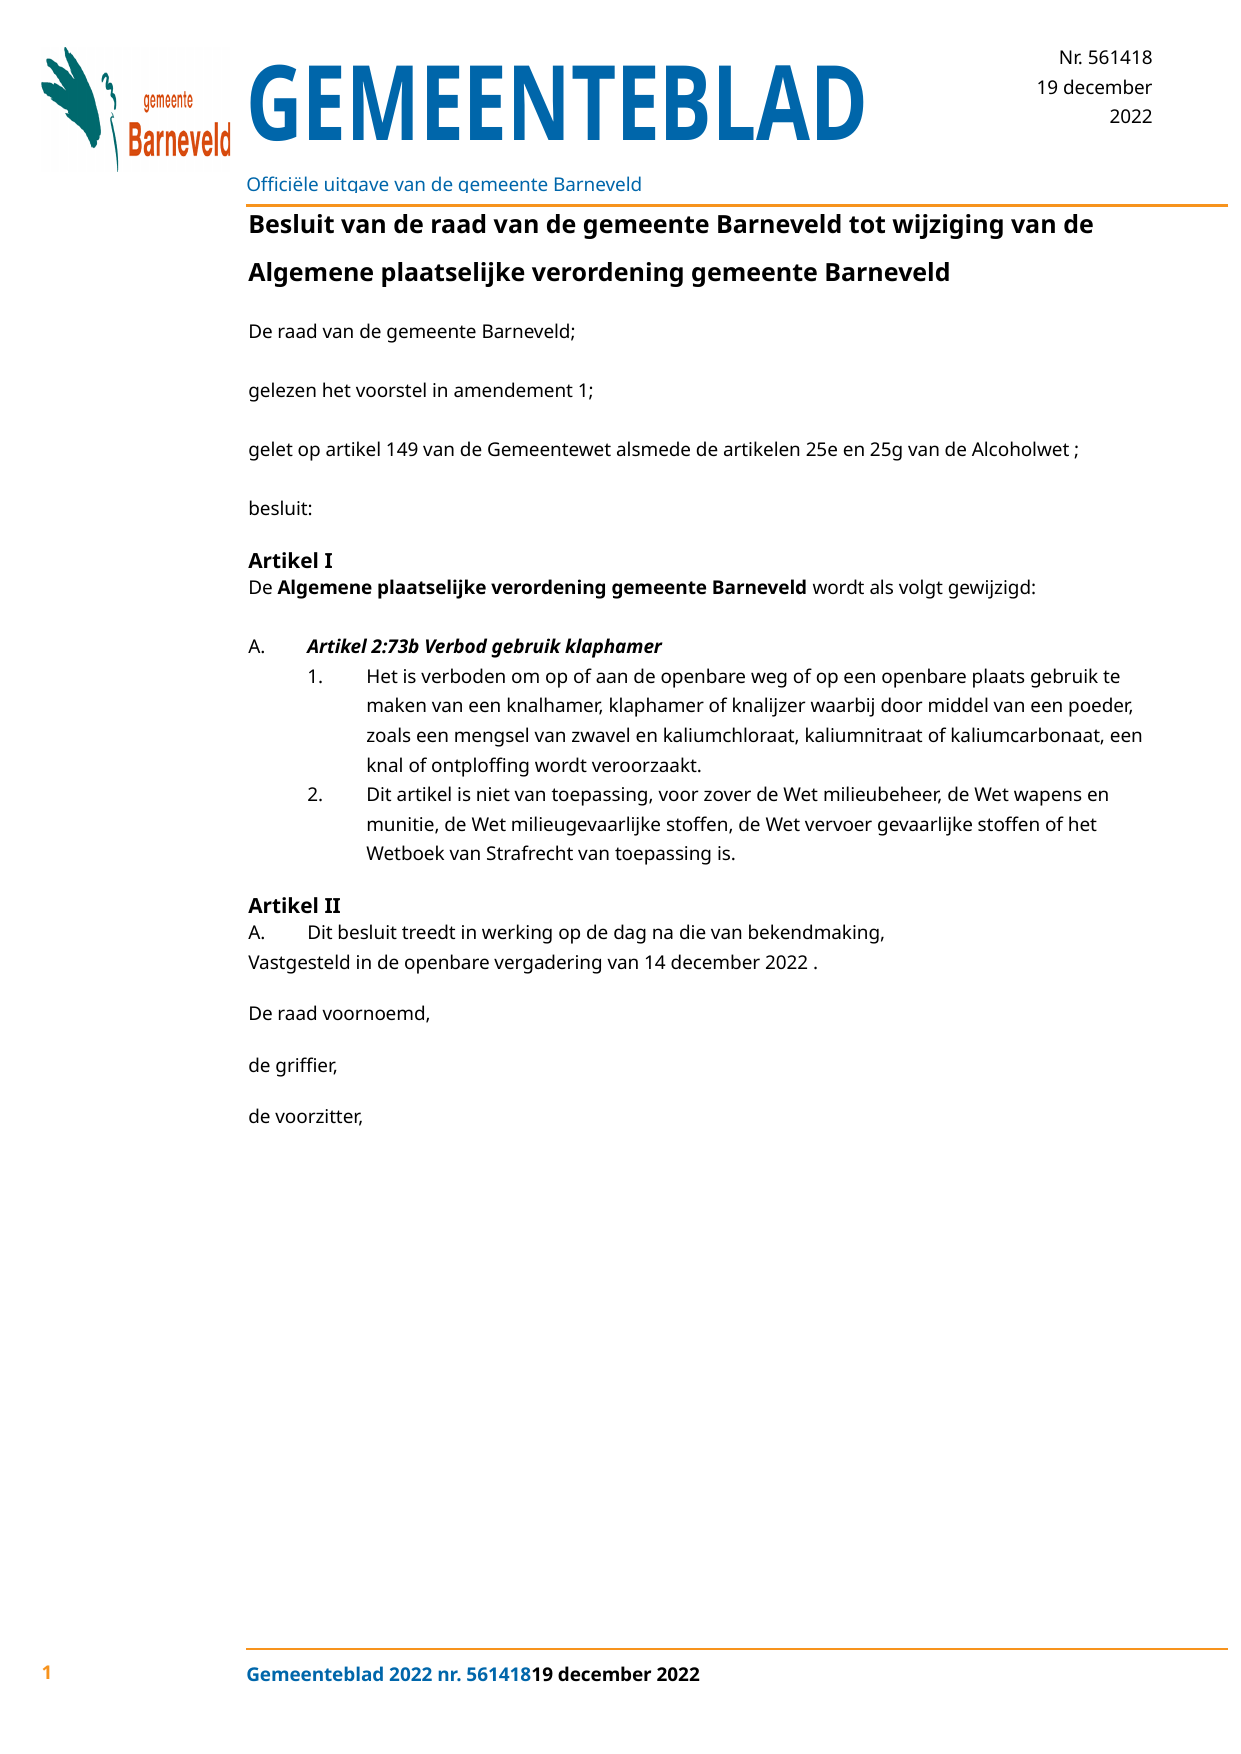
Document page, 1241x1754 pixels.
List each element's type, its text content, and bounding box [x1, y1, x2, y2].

text De Algemene plaatselijke verordening gemeente Barneveld wordt als volgt gewijzigd: [248, 574, 1152, 600]
text Besluit van de raad van de gemeente Barneveld tot wijziging van de Algemene plaatselijke verordening gemeente Barneveld [248, 207, 1152, 288]
list Dit besluit treedt in werking op de dag na die van bekendmaking, [248, 919, 1152, 945]
text Vastgesteld in de openbare vergadering van 14 december 2022 . [248, 949, 1152, 975]
text De raad voornoemd, [248, 1000, 1152, 1026]
text besluit: [248, 495, 1152, 521]
list Dit artikel is niet van toepassing, voor zover de Wet milieubeheer, de Wet wapens en munitie, de Wet milieugevaarlijke stoffen, de Wet vervoer gevaarlijke stoffen of het Wetboek van Strafrecht van toepassing is. [307, 781, 1152, 866]
text de griffier, [248, 1052, 1152, 1078]
picture [41, 47, 231, 172]
text Artikel II [248, 891, 1152, 919]
text gelet op artikel 149 van de Gemeentewet alsmede de artikelen 25e en 25g van de Alcoholwet ; [248, 436, 1152, 462]
list Het is verboden om op of aan de openbare weg of op een openbare plaats gebruik te maken van een knalhamer, klaphamer of knalijzer waarbij door middel van een poeder, zoals een mengsel van zwavel en kaliumchloraat, kaliumnitraat of kaliumcarbonaat, een knal of ontploffing wordt veroorzaakt. [307, 663, 1152, 777]
text de voorzitter, [248, 1103, 1152, 1129]
text gelezen het voorstel in amendement 1; [248, 377, 1152, 403]
text De raad van de gemeente Barneveld; [248, 318, 1152, 344]
text Artikel I [248, 546, 1152, 574]
list Artikel 2:73b Verbod gebruik klaphamer [248, 633, 1152, 659]
